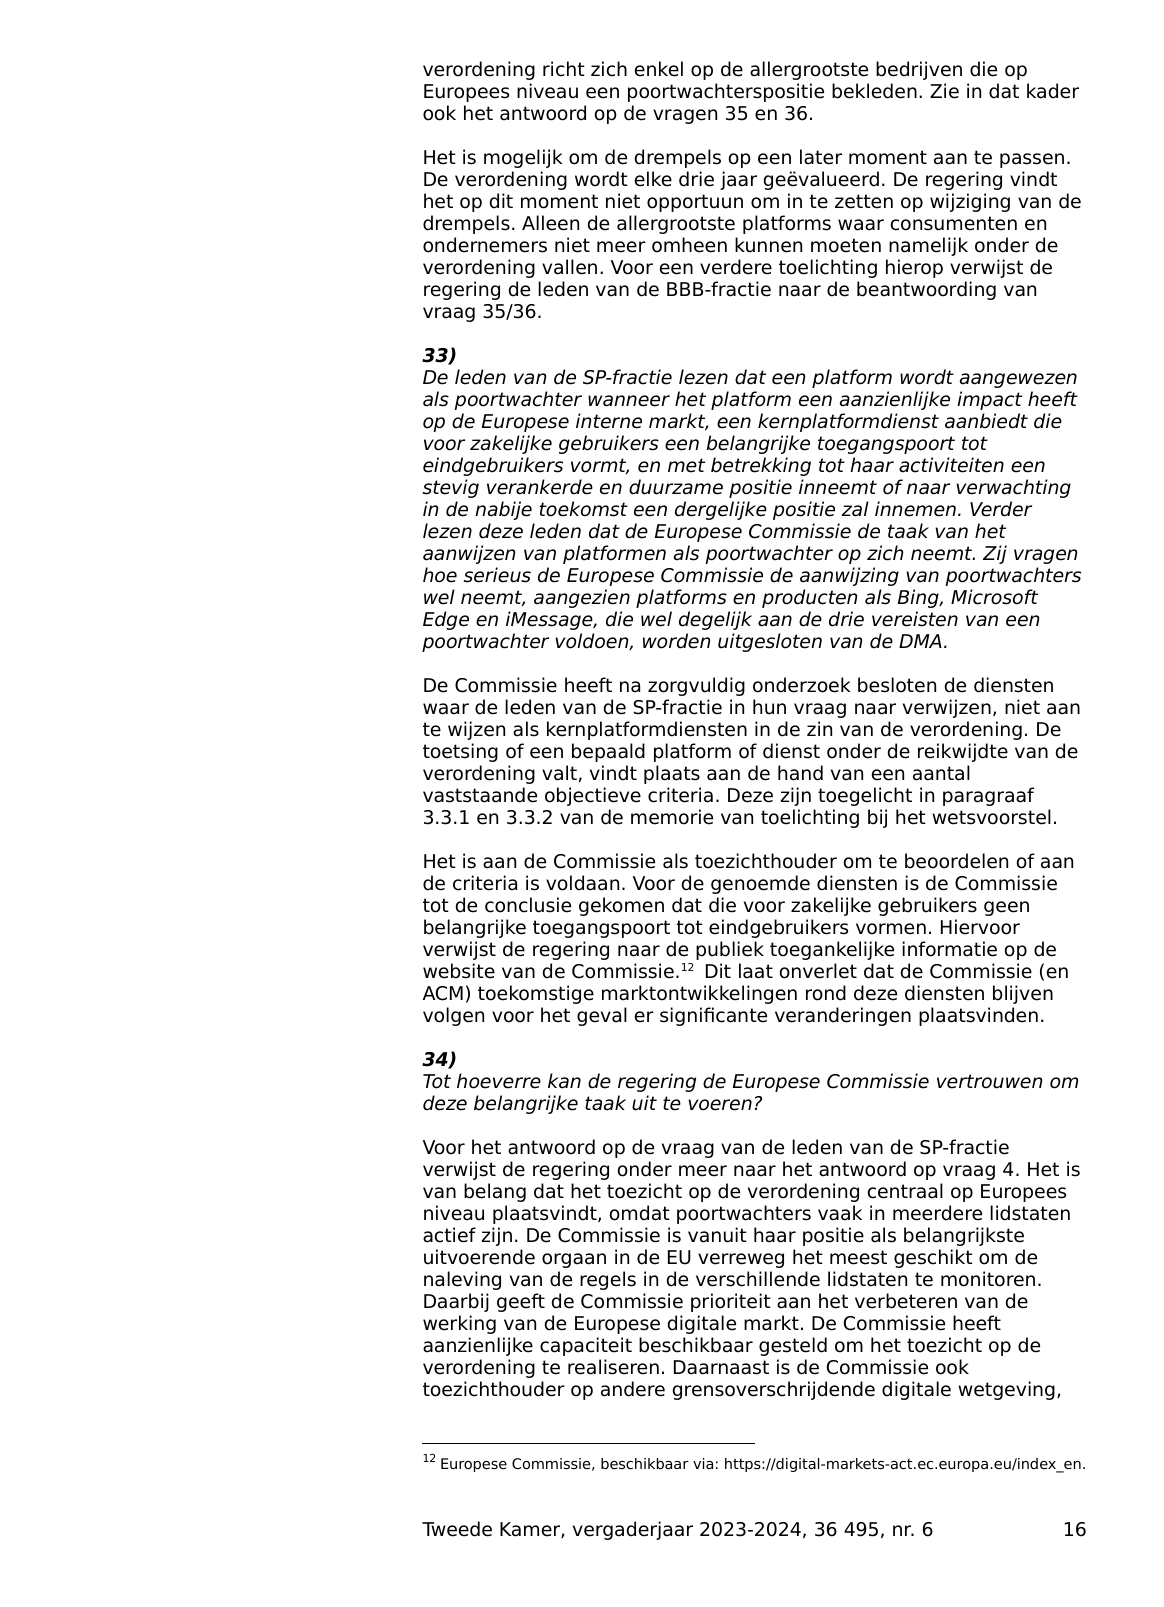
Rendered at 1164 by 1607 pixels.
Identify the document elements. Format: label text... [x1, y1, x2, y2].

text verordening richt zich enkel op de allergrootste bedrijven die op Europees niveau een poortwachterspositie bekleden. Zie in dat kader ook het antwoord op de vragen 35 en 36. [422, 59, 1087, 125]
text Tot hoeverre kan de regering de Europese Commissie vertrouwen om deze belangrijke taak uit te voeren? [422, 1071, 1087, 1115]
text Het is aan de Commissie als toezichthouder om te beoordelen of aan de criteria is voldaan. Voor de genoemde diensten is de Commissie tot de conclusie gekomen dat die voor zakelijke gebruikers geen belangrijke toegangspoort tot eindgebruikers vormen. Hiervoor verwijst de regering naar de publiek toegankelijke informatie op de website van de Commissie. Dit laat onverlet dat de Commissie (en ACM) toekomstige marktontwikkelingen rond deze diensten blijven volgen voor het geval er significante veranderingen plaatsvinden. [422, 851, 1087, 1027]
text Voor het antwoord op de vraag van de leden van de SP-fractie verwijst de regering onder meer naar het antwoord op vraag 4. Het is van belang dat het toezicht op de verordening centraal op Europees niveau plaatsvindt, omdat poortwachters vaak in meerdere lidstaten actief zijn. De Commissie is vanuit haar positie als belangrijkste uitvoerende orgaan in de EU verreweg het meest geschikt om de naleving van de regels in de verschillende lidstaten te monitoren. Daarbij geeft de Commissie prioriteit aan het verbeteren van de werking van de Europese digitale markt. De Commissie heeft aanzienlijke capaciteit beschikbaar gesteld om het toezicht op de verordening te realiseren. Daarnaast is de Commissie ook toezichthouder op andere grensoverschrijdende digitale wetgeving, [422, 1137, 1087, 1401]
text De Commissie heeft na zorgvuldig onderzoek besloten de diensten waar de leden van de SP-fractie in hun vraag naar verwijzen, niet aan te wijzen als kernplatformdiensten in de zin van de verordening. De toetsing of een bepaald platform of dienst onder de reikwijdte van de verordening valt, vindt plaats aan de hand van een aantal vaststaande objectieve criteria. Deze zijn toegelicht in paragraaf 3.3.1 en 3.3.2 van de memorie van toelichting bij het wetsvoorstel. [422, 675, 1087, 829]
text De leden van de SP-fractie lezen dat een platform wordt aangewezen als poortwachter wanneer het platform een aanzienlijke impact heeft op de Europese interne markt, een kernplatformdienst aanbiedt die voor zakelijke gebruikers een belangrijke toegangspoort tot eindgebruikers vormt, en met betrekking tot haar activiteiten een stevig verankerde en duurzame positie inneemt of naar verwachting in de nabije toekomst een dergelijke positie zal innemen. Verder lezen deze leden dat de Europese Commissie de taak van het aanwijzen van platformen als poortwachter op zich neemt. Zij vragen hoe serieus de Europese Commissie de aanwijzing van poortwachters wel neemt, aangezien platforms en producten als Bing, Microsoft Edge en iMessage, die wel degelijk aan de drie vereisten van een poortwachter voldoen, worden uitgesloten van de DMA. [422, 367, 1087, 653]
text Europese Commissie, beschikbaar via: https://digital-markets-act.ec.europa.eu/index_en. [422, 1452, 1087, 1474]
text Het is mogelijk om de drempels op een later moment aan te passen. De verordening wordt elke drie jaar geëvalueerd. De regering vindt het op dit moment niet opportuun om in te zetten op wijziging van de drempels. Alleen de allergrootste platforms waar consumenten en ondernemers niet meer omheen kunnen moeten namelijk onder de verordening vallen. Voor een verdere toelichting hierop verwijst de regering de leden van de BBB-fractie naar de beantwoording van vraag 35/36. [422, 147, 1087, 323]
text 33) [422, 345, 1087, 367]
text 34) [422, 1049, 1087, 1071]
